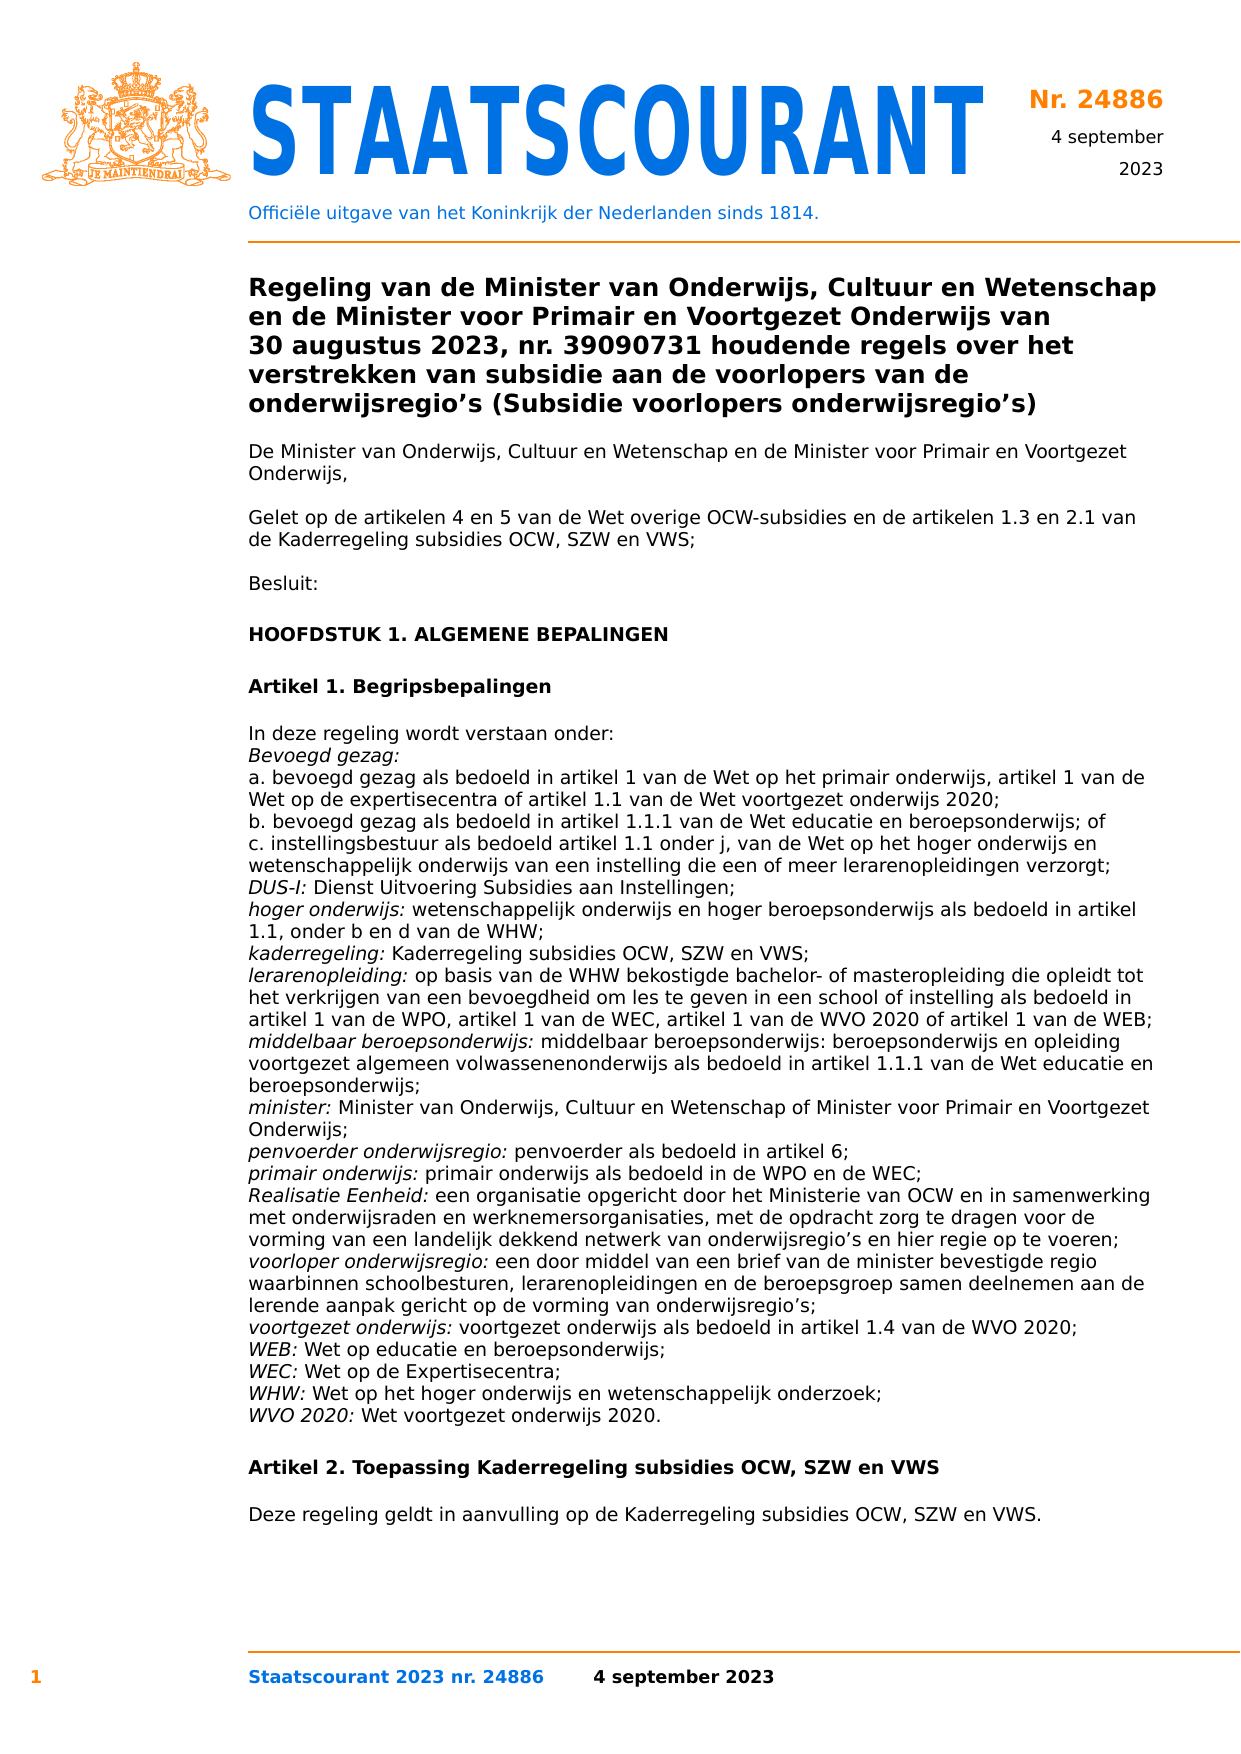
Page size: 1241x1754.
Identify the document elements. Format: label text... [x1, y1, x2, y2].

text Gelet op de artikelen 4 en 5 van de Wet overige OCW-subsidies en de artikelen 1.3 en 2.1 van de Kaderregeling subsidies OCW, SZW en VWS; [248, 507, 1163, 551]
text Deze regeling geldt in aanvulling op de Kaderregeling subsidies OCW, SZW en VWS. [248, 1504, 1163, 1526]
text hoger onderwijs: wetenschappelijk onderwijs en hoger beroepsonderwijs als bedoeld in artikel 1.1, onder b en d van de WHW; [248, 899, 1163, 943]
table_header STAATSCOURANT [248, 62, 998, 203]
text De Minister van Onderwijs, Cultuur en Wetenschap en de Minister voor Primair en Voortgezet Onderwijs, [248, 441, 1163, 485]
text b. bevoegd gezag als bedoeld in artikel 1.1.1 van de Wet educatie en beroepsonderwijs; of [248, 811, 1163, 833]
text middelbaar beroepsonderwijs: middelbaar beroepsonderwijs: beroepsonderwijs en opleiding voortgezet algemeen volwassenenonderwijs als bedoeld in artikel 1.1.1 van de Wet educatie en beroepsonderwijs; [248, 1031, 1163, 1097]
table_header Nr. 24886 [998, 62, 1240, 121]
text DUS-I: Dienst Uitvoering Subsidies aan Instellingen; [248, 877, 1163, 899]
text lerarenopleiding: op basis van de WHW bekostigde bachelor- of masteropleiding die opleidt tot het verkrijgen van een bevoegdheid om les te geven in een school of instelling als bedoeld in artikel 1 van de WPO, artikel 1 van de WEC, artikel 1 van de WVO 2020 of artikel 1 van de WEB; [248, 965, 1163, 1031]
text WEB: Wet op educatie en beroepsonderwijs; [248, 1339, 1163, 1361]
text a. bevoegd gezag als bedoeld in artikel 1 van de Wet op het primair onderwijs, artikel 1 van de Wet op de expertisecentra of artikel 1.1 van de Wet voortgezet onderwijs 2020; [248, 767, 1163, 811]
text penvoerder onderwijsregio: penvoerder als bedoeld in artikel 6; [248, 1141, 1163, 1163]
table_header [25, 62, 248, 241]
text voortgezet onderwijs: voortgezet onderwijs als bedoeld in artikel 1.4 van de WVO 2020; [248, 1317, 1163, 1339]
subtitle HOOFDSTUK 1. ALGEMENE BEPALINGEN [248, 624, 1163, 646]
table_cell Officiële uitgave van het Koninkrijk der Nederlanden sinds 1814. [248, 203, 1240, 241]
text Besluit: [248, 572, 1163, 594]
table_cell 4 september [998, 121, 1240, 153]
text c. instellingsbestuur als bedoeld artikel 1.1 onder j, van de Wet op het hoger onderwijs en wetenschappelijk onderwijs van een instelling die een of meer lerarenopleidingen verzorgt; [248, 833, 1163, 877]
text Realisatie Eenheid: een organisatie opgericht door het Ministerie van OCW en in samenwerking met onderwijsraden en werknemersorganisaties, met de opdracht zorg te dragen voor de vorming van een landelijk dekkend netwerk van onderwijsregio’s en hier regie op te voeren; [248, 1185, 1163, 1251]
subtitle Regeling van de Minister van Onderwijs, Cultuur en Wetenschap en de Minister voor Primair en Voortgezet Onderwijs van 30 augustus 2023, nr. 39090731 houdende regels over het verstrekken van subsidie aan de voorlopers van de onderwijsregio’s (Subsidie voorlopers onderwijsregio’s) [248, 273, 1163, 419]
text minister: Minister van Onderwijs, Cultuur en Wetenschap of Minister voor Primair en Voortgezet Onderwijs; [248, 1097, 1163, 1141]
text WVO 2020: Wet voortgezet onderwijs 2020. [248, 1405, 1163, 1427]
text primair onderwijs: primair onderwijs als bedoeld in de WPO en de WEC; [248, 1163, 1163, 1185]
text kaderregeling: Kaderregeling subsidies OCW, SZW en VWS; [248, 943, 1163, 965]
subtitle Artikel 2. Toepassing Kaderregeling subsidies OCW, SZW en VWS [248, 1457, 1163, 1479]
subtitle Artikel 1. Begripsbepalingen [248, 676, 1163, 698]
text voorloper onderwijsregio: een door middel van een brief van de minister bevestigde regio waarbinnen schoolbesturen, lerarenopleidingen en de beroepsgroep samen deelnemen aan de lerende aanpak gericht op de vorming van onderwijsregio’s; [248, 1251, 1163, 1317]
text WHW: Wet op het hoger onderwijs en wetenschappelijk onderzoek; [248, 1383, 1163, 1405]
text In deze regeling wordt verstaan onder: [248, 723, 1163, 745]
text Bevoegd gezag: [248, 745, 1163, 767]
picture [41, 62, 231, 186]
table_cell 2023 [998, 153, 1240, 203]
text WEC: Wet op de Expertisecentra; [248, 1361, 1163, 1383]
